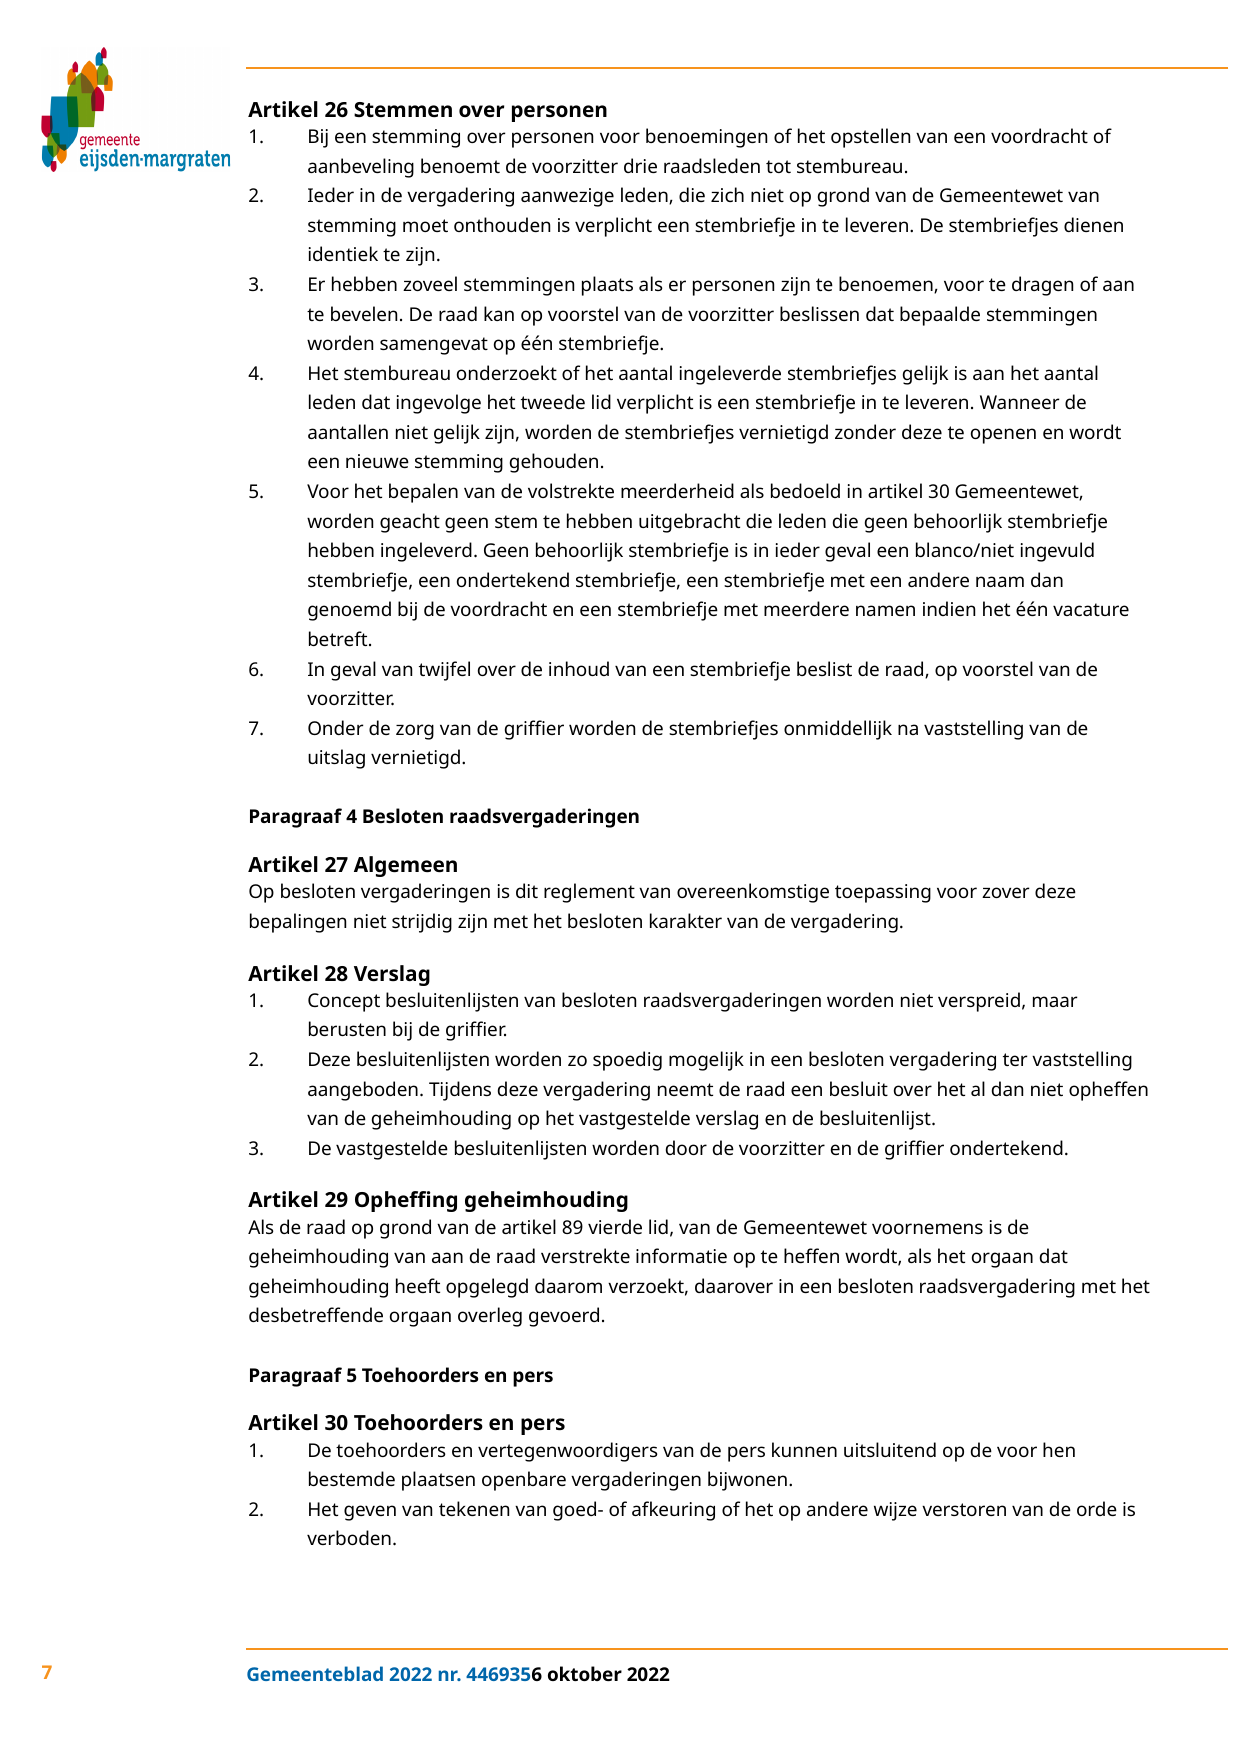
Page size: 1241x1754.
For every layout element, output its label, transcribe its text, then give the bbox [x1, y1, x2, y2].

text Artikel 28 Verslag [248, 959, 1152, 987]
text Paragraaf 5 Toehoorders en pers [248, 1362, 1152, 1387]
list Concept besluitenlijsten van besloten raadsvergaderingen worden niet verspreid, maar berusten bij de griffier. [248, 987, 1152, 1042]
picture [41, 47, 231, 172]
text Op besloten vergaderingen is dit reglement van overeenkomstige toepassing voor zover deze bepalingen niet strijdig zijn met het besloten karakter van de vergadering. [248, 879, 1152, 934]
list Voor het bepalen van de volstrekte meerderheid als bedoeld in artikel 30 Gemeentewet, worden geacht geen stem te hebben uitgebracht die leden die geen behoorlijk stembriefje hebben ingeleverd. Geen behoorlijk stembriefje is in ieder geval een blanco/niet ingevuld stembriefje, een ondertekend stembriefje, een stembriefje met een andere naam dan genoemd bij de voordracht en een stembriefje met meerdere namen indien het één vacature betreft. [248, 478, 1152, 652]
list Onder de zorg van de griffier worden de stembriefjes onmiddellijk na vaststelling van de uitslag vernietigd. [248, 715, 1152, 770]
text Artikel 29 Opheffing geheimhouding [248, 1185, 1152, 1214]
text Artikel 26 Stemmen over personen [248, 95, 1152, 123]
list Bij een stemming over personen voor benoemingen of het opstellen van een voordracht of aanbeveling benoemt de voorzitter drie raadsleden tot stembureau. [248, 123, 1152, 178]
list De vastgestelde besluitenlijsten worden door de voorzitter en de griffier ondertekend. [248, 1135, 1152, 1161]
list In geval van twijfel over de inhoud van een stembriefje beslist de raad, op voorstel van de voorzitter. [248, 656, 1152, 711]
list Ieder in de vergadering aanwezige leden, die zich niet op grond van de Gemeentewet van stemming moet onthouden is verplicht een stembriefje in te leveren. De stembriefjes dienen identiek te zijn. [248, 182, 1152, 267]
list De toehoorders en vertegenwoordigers van de pers kunnen uitsluitend op de voor hen bestemde plaatsen openbare vergaderingen bijwonen. [248, 1437, 1152, 1492]
list Deze besluitenlijsten worden zo spoedig mogelijk in een besloten vergadering ter vaststelling aangeboden. Tijdens deze vergadering neemt de raad een besluit over het al dan niet opheffen van de geheimhouding op het vastgestelde verslag en de besluitenlijst. [248, 1046, 1152, 1131]
text Artikel 30 Toehoorders en pers [248, 1408, 1152, 1437]
text Paragraaf 4 Besloten raadsvergaderingen [248, 804, 1152, 829]
list Er hebben zoveel stemmingen plaats als er personen zijn te benoemen, voor te dragen of aan te bevelen. De raad kan op voorstel van de voorzitter beslissen dat bepaalde stemmingen worden samengevat op één stembriefje. [248, 271, 1152, 356]
list Het stembureau onderzoekt of het aantal ingeleverde stembriefjes gelijk is aan het aantal leden dat ingevolge het tweede lid verplicht is een stembriefje in te leveren. Wanneer de aantallen niet gelijk zijn, worden de stembriefjes vernietigd zonder deze te openen en wordt een nieuwe stemming gehouden. [248, 360, 1152, 474]
text Als de raad op grond van de artikel 89 vierde lid, van de Gemeentewet voornemens is de geheimhouding van aan de raad verstrekte informatie op te heffen wordt, als het orgaan dat geheimhouding heeft opgelegd daarom verzoekt, daarover in een besloten raadsvergadering met het desbetreffende orgaan overleg gevoerd. [248, 1214, 1152, 1328]
text Artikel 27 Algemeen [248, 850, 1152, 879]
list Het geven van tekenen van goed- of afkeuring of het op andere wijze verstoren van de orde is verboden. [248, 1496, 1152, 1551]
